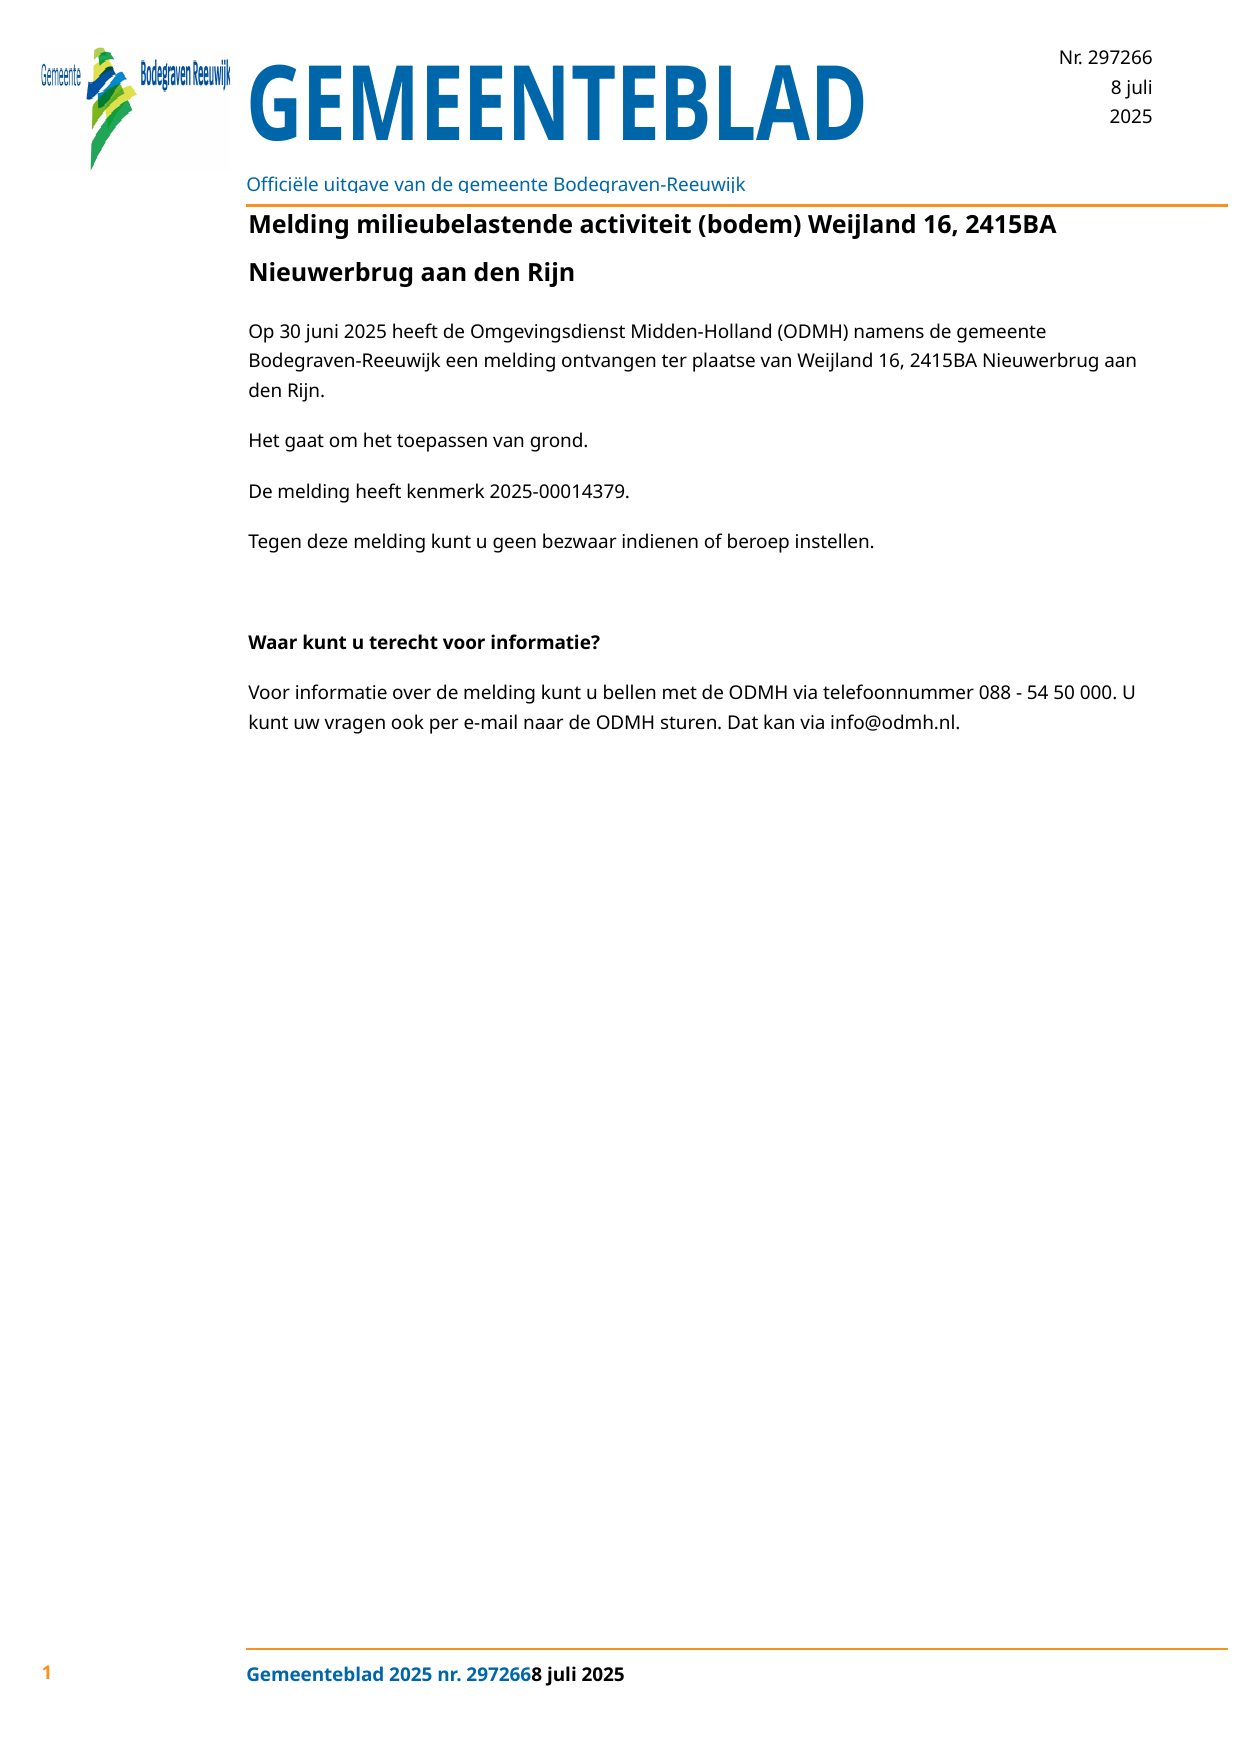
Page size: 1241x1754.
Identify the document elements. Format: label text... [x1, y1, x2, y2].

text Tegen deze melding kunt u geen bezwaar indienen of beroep instellen. [248, 528, 1152, 554]
text Waar kunt u terecht voor informatie? [248, 629, 1152, 655]
text Voor informatie over de melding kunt u bellen met de ODMH via telefoonnummer 088 - 54 50 000. U kunt uw vragen ook per e-mail naar de ODMH sturen. Dat kan via info@odmh.nl. [248, 679, 1152, 735]
picture [41, 47, 231, 172]
text De melding heeft kenmerk 2025-00014379. [248, 478, 1152, 504]
text Het gaat om het toepassen van grond. [248, 427, 1152, 453]
text Melding milieubelastende activiteit (bodem) Weijland 16, 2415BA Nieuwerbrug aan den Rijn [248, 207, 1152, 288]
text Op 30 juni 2025 heeft de Omgevingsdienst Midden-Holland (ODMH) namens de gemeente Bodegraven-Reeuwijk een melding ontvangen ter plaatse van Weijland 16, 2415BA Nieuwerbrug aan den Rijn. [248, 318, 1152, 403]
